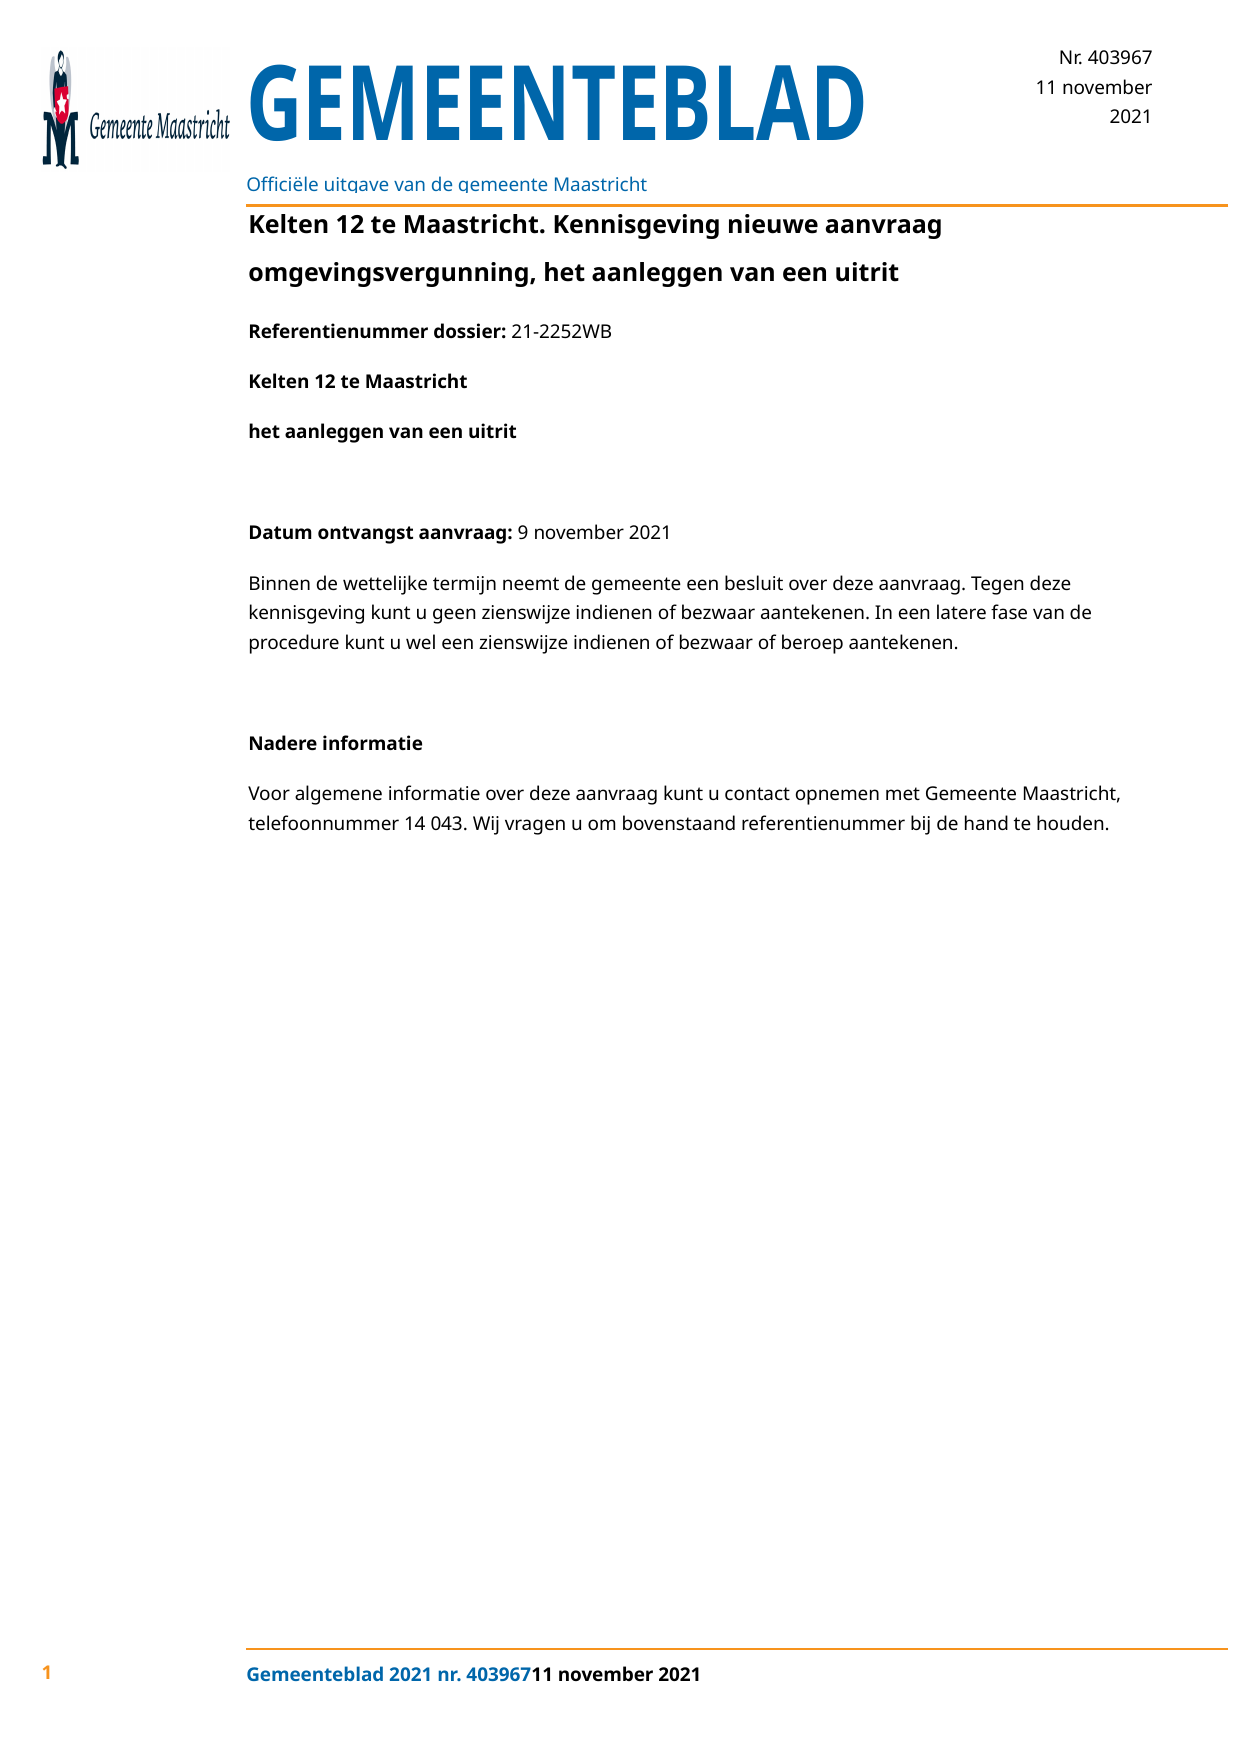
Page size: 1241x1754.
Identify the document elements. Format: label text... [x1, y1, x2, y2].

text Binnen de wettelijke termijn neemt de gemeente een besluit over deze aanvraag. Tegen deze kennisgeving kunt u geen zienswijze indienen of bezwaar aantekenen. In een latere fase van de procedure kunt u wel een zienswijze indienen of bezwaar of beroep aantekenen. [248, 570, 1152, 655]
text Voor algemene informatie over deze aanvraag kunt u contact opnemen met Gemeente Maastricht, telefoonnummer 14 043. Wij vragen u om bovenstaand referentienummer bij de hand te houden. [248, 780, 1152, 836]
text het aanleggen van een uitrit [248, 419, 1152, 444]
text Nadere informatie [248, 730, 1152, 756]
text Kelten 12 te Maastricht [248, 368, 1152, 394]
text Kelten 12 te Maastricht. Kennisgeving nieuwe aanvraag omgevingsvergunning, het aanleggen van een uitrit [248, 207, 1152, 288]
picture [41, 47, 231, 172]
text Referentienummer dossier: 21-2252WB [248, 318, 1152, 344]
text Datum ontvangst aanvraag: 9 november 2021 [248, 519, 1152, 545]
